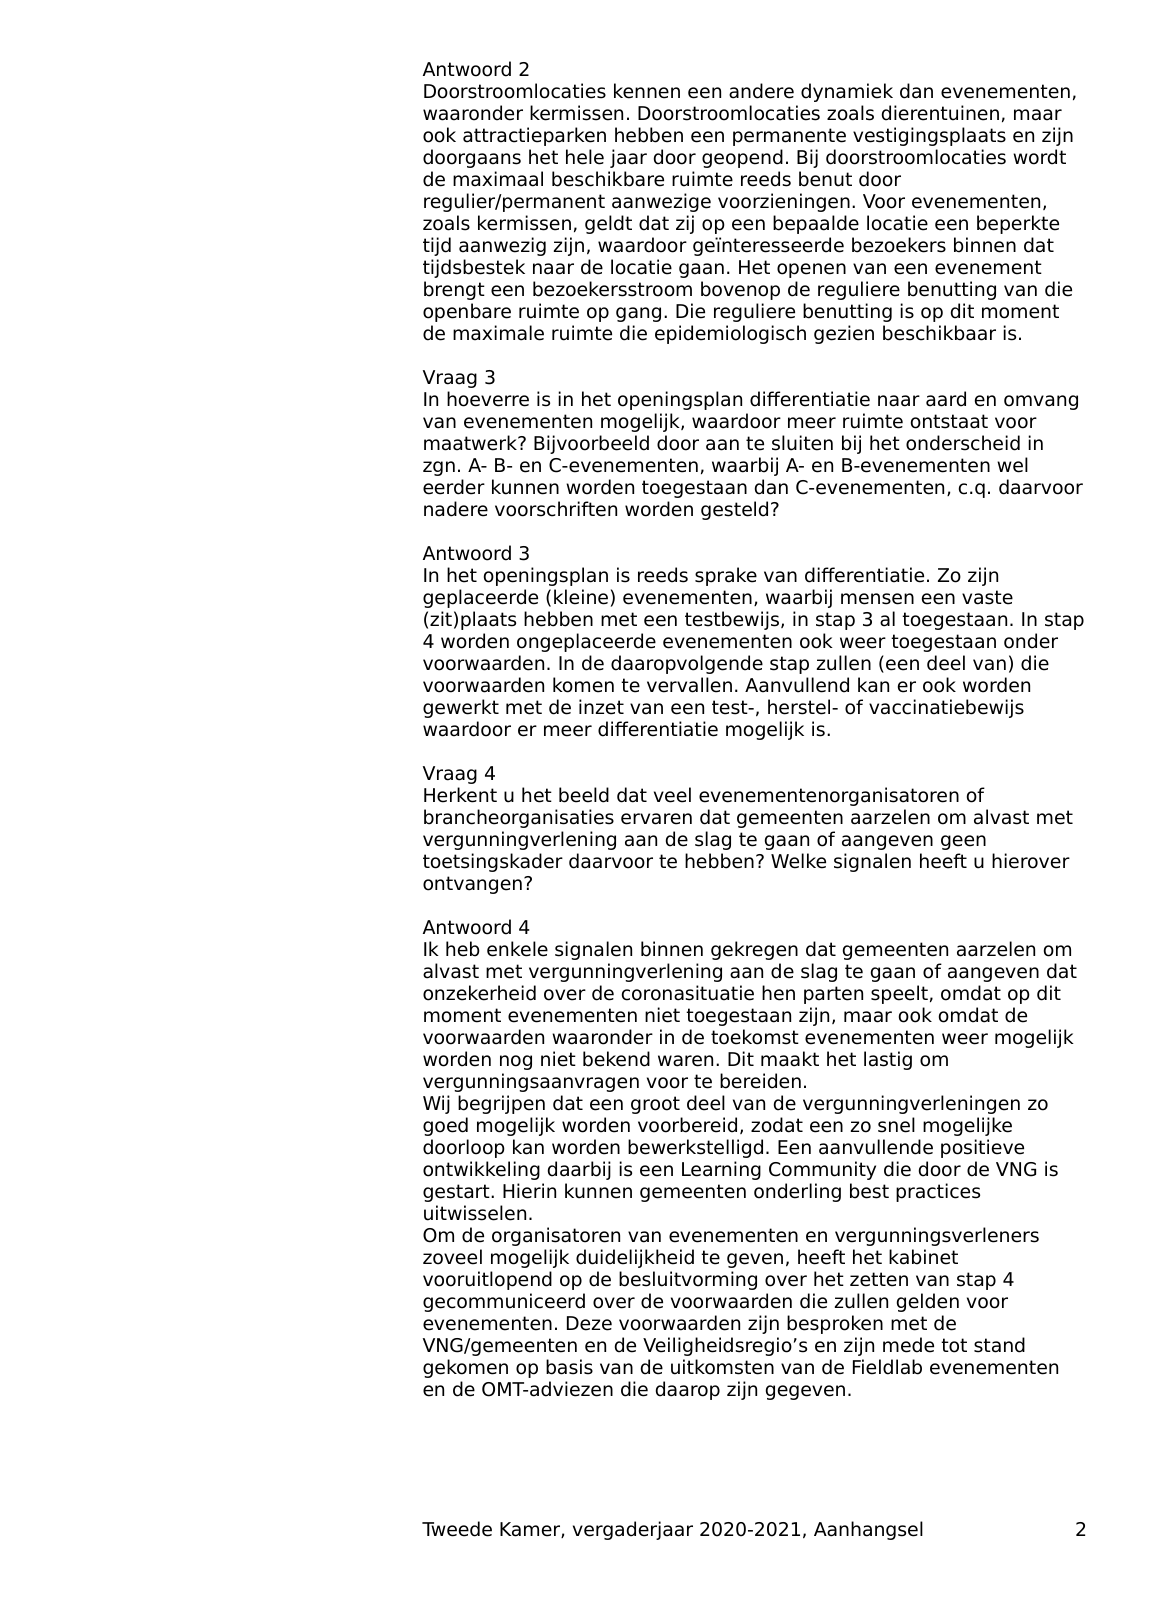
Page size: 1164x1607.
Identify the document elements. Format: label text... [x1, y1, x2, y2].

text Ik heb enkele signalen binnen gekregen dat gemeenten aarzelen om alvast met vergunningverlening aan de slag te gaan of aangeven dat onzekerheid over de coronasituatie hen parten speelt, omdat op dit moment evenementen niet toegestaan zijn, maar ook omdat de voorwaarden waaronder in de toekomst evenementen weer mogelijk worden nog niet bekend waren. Dit maakt het lastig om vergunningsaanvragen voor te bereiden. [422, 939, 1087, 1093]
text Herkent u het beeld dat veel evenementenorganisatoren of brancheorganisaties ervaren dat gemeenten aarzelen om alvast met vergunningverlening aan de slag te gaan of aangeven geen toetsingskader daarvoor te hebben? Welke signalen heeft u hierover ontvangen? [422, 785, 1087, 895]
text Antwoord 4 [422, 917, 1087, 939]
text In hoeverre is in het openingsplan differentiatie naar aard en omvang van evenementen mogelijk, waardoor meer ruimte ontstaat voor maatwerk? Bijvoorbeeld door aan te sluiten bij het onderscheid in zgn. A- B- en C-evenementen, waarbij A- en B-evenementen wel eerder kunnen worden toegestaan dan C-evenementen, c.q. daarvoor nadere voorschriften worden gesteld? [422, 389, 1087, 521]
text Antwoord 2 [422, 59, 1087, 81]
text Vraag 3 [422, 367, 1087, 389]
text Doorstroomlocaties kennen een andere dynamiek dan evenementen, waaronder kermissen. Doorstroomlocaties zoals dierentuinen, maar ook attractieparken hebben een permanente vestigingsplaats en zijn doorgaans het hele jaar door geopend. Bij doorstroomlocaties wordt de maximaal beschikbare ruimte reeds benut door regulier/permanent aanwezige voorzieningen. Voor evenementen, zoals kermissen, geldt dat zij op een bepaalde locatie een beperkte tijd aanwezig zijn, waardoor geïnteresseerde bezoekers binnen dat tijdsbestek naar de locatie gaan. Het openen van een evenement brengt een bezoekersstroom bovenop de reguliere benutting van die openbare ruimte op gang. Die reguliere benutting is op dit moment de maximale ruimte die epidemiologisch gezien beschikbaar is. [422, 81, 1087, 345]
text In het openingsplan is reeds sprake van differentiatie. Zo zijn geplaceerde (kleine) evenementen, waarbij mensen een vaste (zit)plaats hebben met een testbewijs, in stap 3 al toegestaan. In stap 4 worden ongeplaceerde evenementen ook weer toegestaan onder voorwaarden. In de daaropvolgende stap zullen (een deel van) die voorwaarden komen te vervallen. Aanvullend kan er ook worden gewerkt met de inzet van een test-, herstel- of vaccinatiebewijs waardoor er meer differentiatie mogelijk is. [422, 565, 1087, 741]
text Antwoord 3 [422, 543, 1087, 565]
text Om de organisatoren van evenementen en vergunningsverleners zoveel mogelijk duidelijkheid te geven, heeft het kabinet vooruitlopend op de besluitvorming over het zetten van stap 4 gecommuniceerd over de voorwaarden die zullen gelden voor evenementen. Deze voorwaarden zijn besproken met de VNG/gemeenten en de Veiligheidsregio’s en zijn mede tot stand gekomen op basis van de uitkomsten van de Fieldlab evenementen en de OMT-adviezen die daarop zijn gegeven. [422, 1225, 1087, 1401]
text Wij begrijpen dat een groot deel van de vergunningverleningen zo goed mogelijk worden voorbereid, zodat een zo snel mogelijke doorloop kan worden bewerkstelligd. Een aanvullende positieve ontwikkeling daarbij is een Learning Community die door de VNG is gestart. Hierin kunnen gemeenten onderling best practices uitwisselen. [422, 1093, 1087, 1225]
text Vraag 4 [422, 763, 1087, 785]
